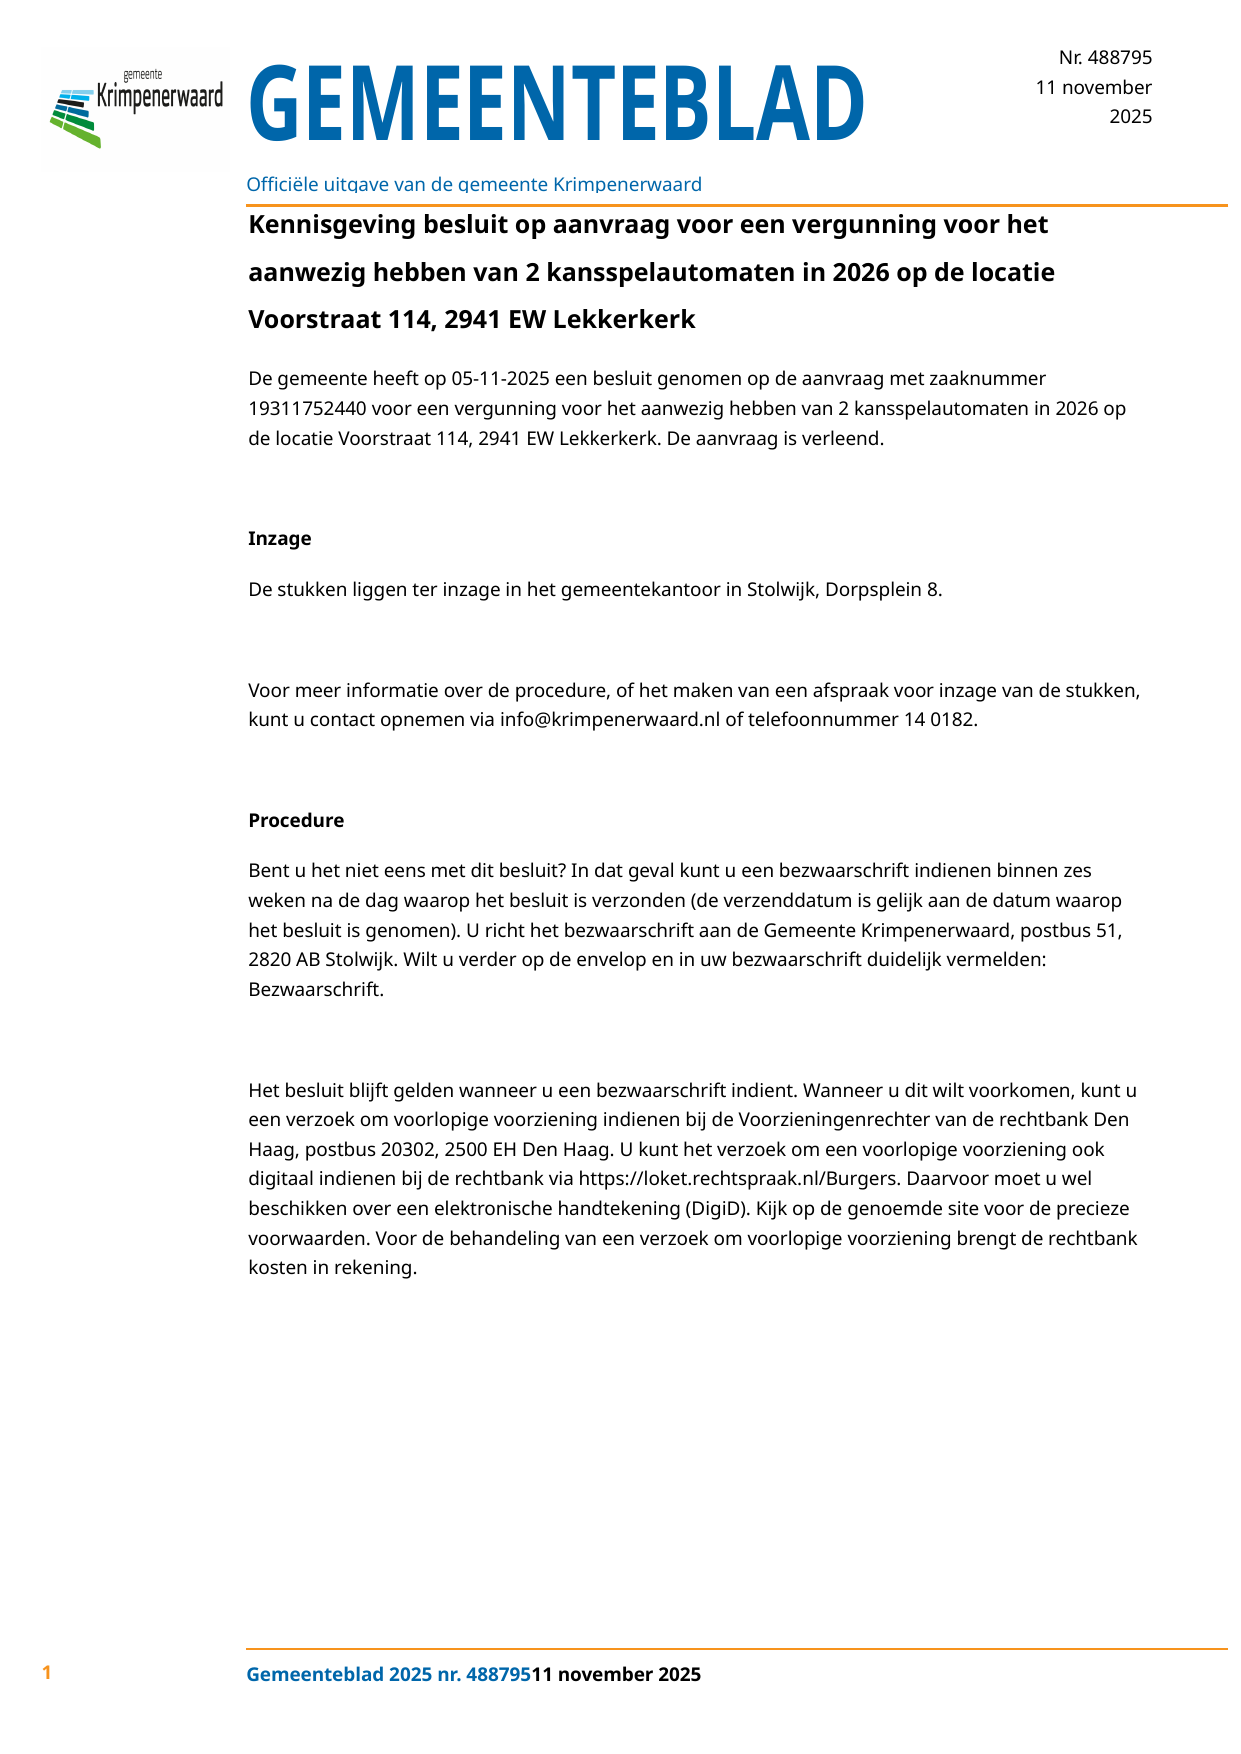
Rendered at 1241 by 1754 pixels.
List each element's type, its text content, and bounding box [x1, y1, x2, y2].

text Kennisgeving besluit op aanvraag voor een vergunning voor het aanwezig hebben van 2 kansspelautomaten in 2026 op de locatie Voorstraat 114, 2941 EW Lekkerkerk [248, 207, 1152, 336]
text De gemeente heeft op 05-11-2025 een besluit genomen op de aanvraag met zaaknummer 19311752440 voor een vergunning voor het aanwezig hebben van 2 kansspelautomaten in 2026 op de locatie Voorstraat 114, 2941 EW Lekkerkerk. De aanvraag is verleend. [248, 366, 1152, 450]
text De stukken liggen ter inzage in het gemeentekantoor in Stolwijk, Dorpsplein 8. [248, 576, 1152, 602]
text Inzage [248, 526, 1152, 551]
text Het besluit blijft gelden wanneer u een bezwaarschrift indient. Wanneer u dit wilt voorkomen, kunt u een verzoek om voorlopige voorziening indienen bij de Voorzieningenrechter van de rechtbank Den Haag, postbus 20302, 2500 EH Den Haag. U kunt het verzoek om een voorlopige voorziening ook digitaal indienen bij de rechtbank via https://loket.rechtspraak.nl/Burgers. Daarvoor moet u wel beschikken over een elektronische handtekening (DigiD). Kijk op de genoemde site voor de precieze voorwaarden. Voor de behandeling van een verzoek om voorlopige voorziening brengt de rechtbank kosten in rekening. [248, 1077, 1152, 1280]
text Voor meer informatie over de procedure, of het maken van een afspraak voor inzage van de stukken, kunt u contact opnemen via info@krimpenerwaard.nl of telefoonnummer 14 0182. [248, 677, 1152, 732]
picture [41, 47, 231, 172]
text Bent u het niet eens met dit besluit? In dat geval kunt u een bezwaarschrift indienen binnen zes weken na de dag waarop het besluit is verzonden (de verzenddatum is gelijk aan de datum waarop het besluit is genomen). U richt het bezwaarschrift aan de Gemeente Krimpenerwaard, postbus 51, 2820 AB Stolwijk. Wilt u verder op de envelop en in uw bezwaarschrift duidelijk vermelden: Bezwaarschrift. [248, 858, 1152, 1002]
text Procedure [248, 807, 1152, 833]
